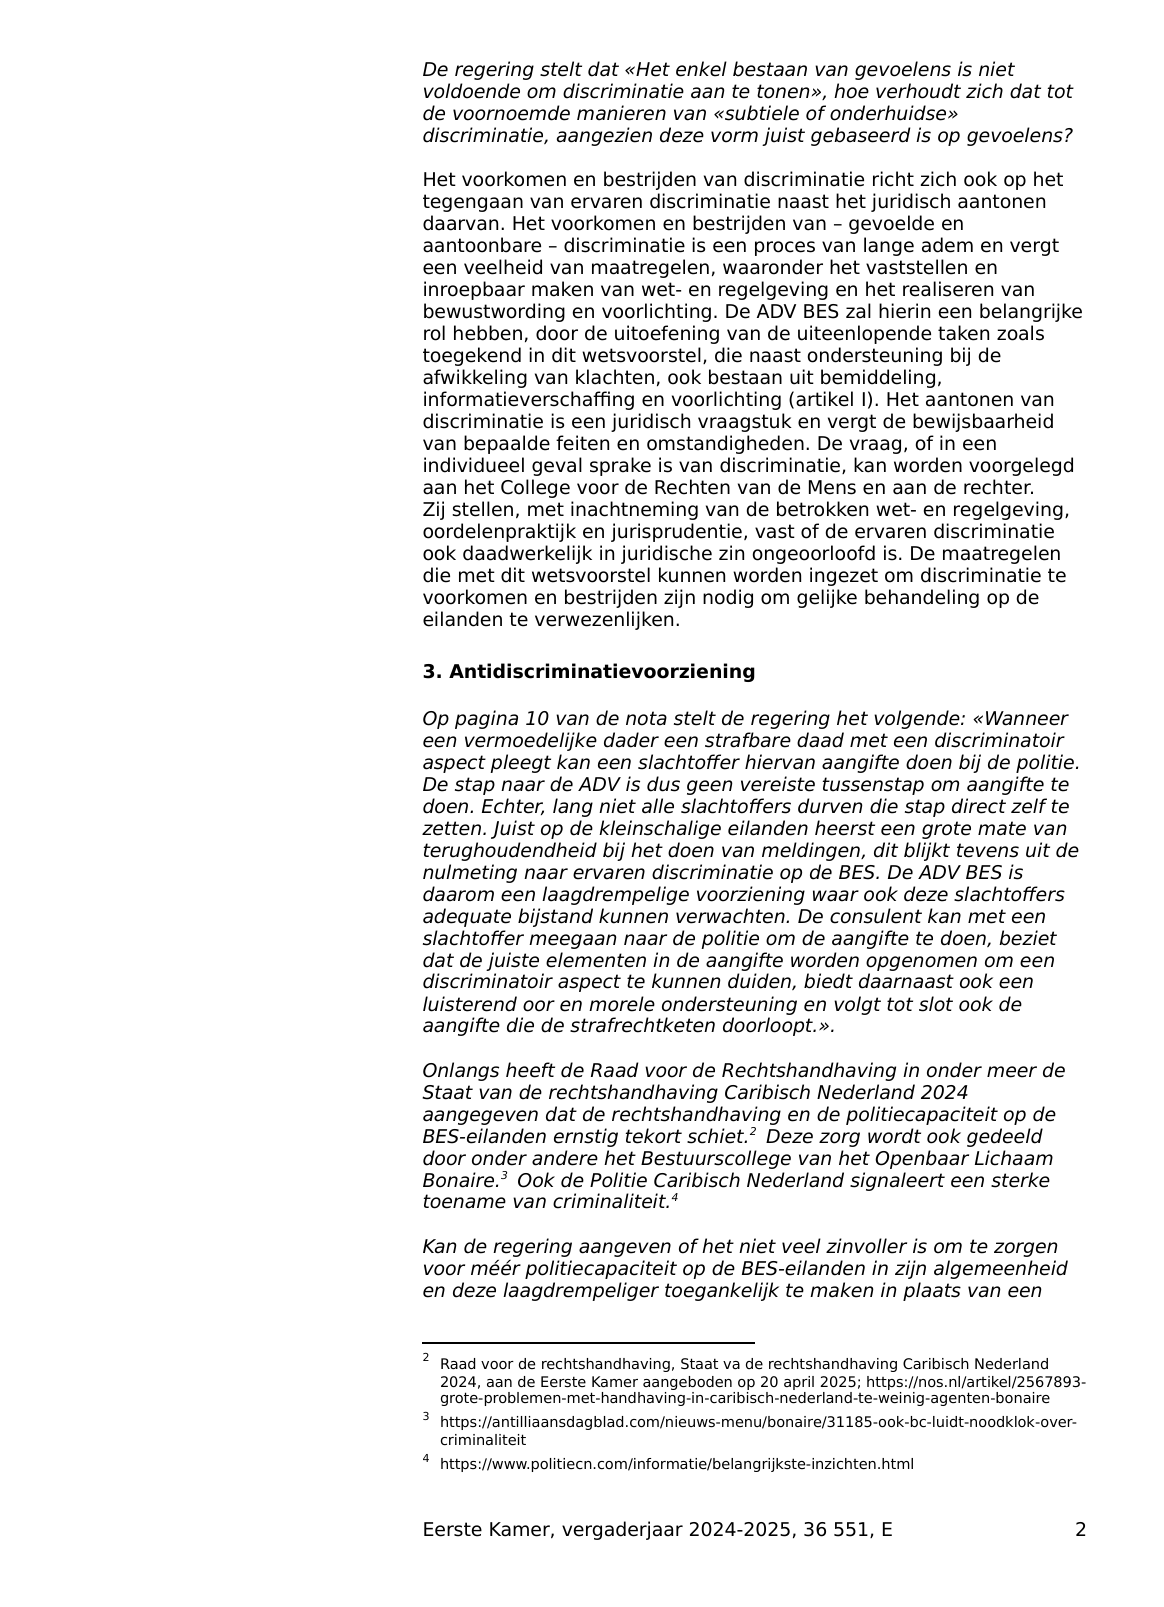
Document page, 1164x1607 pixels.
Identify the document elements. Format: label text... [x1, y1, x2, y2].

text De regering stelt dat «Het enkel bestaan van gevoelens is niet voldoende om discriminatie aan te tonen», hoe verhoudt zich dat tot de voornoemde manieren van «subtiele of onderhuidse» discriminatie, aangezien deze vorm juist gebaseerd is op gevoelens? [422, 59, 1087, 147]
text Zij stellen, met inachtneming van de betrokken wet- en regelgeving, oordelenpraktijk en jurisprudentie, vast of de ervaren discriminatie ook daadwerkelijk in juridische zin ongeoorloofd is. De maatregelen die met dit wetsvoorstel kunnen worden ingezet om discriminatie te voorkomen en bestrijden zijn nodig om gelijke behandeling op de eilanden te verwezenlijken. [422, 499, 1087, 631]
text Op pagina 10 van de nota stelt de regering het volgende: «Wanneer een vermoedelijke dader een strafbare daad met een discriminatoir aspect pleegt kan een slachtoffer hiervan aangifte doen bij de politie. De stap naar de ADV is dus geen vereiste tussenstap om aangifte te doen. Echter, lang niet alle slachtoffers durven die stap direct zelf te zetten. Juist op de kleinschalige eilanden heerst een grote mate van terughoudendheid bij het doen van meldingen, dit blijkt tevens uit de nulmeting naar ervaren discriminatie op de BES. De ADV BES is daarom een laagdrempelige voorziening waar ook deze slachtoffers adequate bijstand kunnen verwachten. De consulent kan met een slachtoffer meegaan naar de politie om de aangifte te doen, beziet dat de juiste elementen in de aangifte worden opgenomen om een discriminatoir aspect te kunnen duiden, biedt daarnaast ook een luisterend oor en morele ondersteuning en volgt tot slot ook de aangifte die de strafrechtketen doorloopt.». [422, 708, 1087, 1037]
text Het voorkomen en bestrijden van discriminatie richt zich ook op het tegengaan van ervaren discriminatie naast het juridisch aantonen daarvan. Het voorkomen en bestrijden van – gevoelde en aantoonbare – discriminatie is een proces van lange adem en vergt een veelheid van maatregelen, waaronder het vaststellen en inroepbaar maken van wet- en regelgeving en het realiseren van bewustwording en voorlichting. De ADV BES zal hierin een belangrijke rol hebben, door de uitoefening van de uiteenlopende taken zoals toegekend in dit wetsvoorstel, die naast ondersteuning bij de afwikkeling van klachten, ook bestaan uit bemiddeling, informatieverschaffing en voorlichting (artikel I). Het aantonen van discriminatie is een juridisch vraagstuk en vergt de bewijsbaarheid van bepaalde feiten en omstandigheden. De vraag, of in een individueel geval sprake is van discriminatie, kan worden voorgelegd aan het College voor de Rechten van de Mens en aan de rechter. [422, 169, 1087, 499]
text Raad voor de rechtshandhaving, Staat va de rechtshandhaving Caribisch Nederland 2024, aan de Eerste Kamer aangeboden op 20 april 2025; https://nos.nl/artikel/2567893-grote-problemen-met-handhaving-in-caribisch-nederland-te-weinig-agenten-bonaire [422, 1352, 1087, 1407]
text https://www.politiecn.com/informatie/belangrijkste-inzichten.html [422, 1452, 1087, 1474]
subtitle 3. Antidiscriminatievoorziening [422, 661, 1087, 683]
text Onlangs heeft de Raad voor de Rechtshandhaving in onder meer de Staat van de rechtshandhaving Caribisch Nederland 2024 aangegeven dat de rechtshandhaving en de politiecapaciteit op de BES-eilanden ernstig tekort schiet. Deze zorg wordt ook gedeeld door onder andere het Bestuurscollege van het Openbaar Lichaam Bonaire. Ook de Politie Caribisch Nederland signaleert een sterke toename van criminaliteit. [422, 1059, 1087, 1213]
text Kan de regering aangeven of het niet veel zinvoller is om te zorgen voor méér politiecapaciteit op de BES-eilanden in zijn algemeenheid en deze laagdrempeliger toegankelijk te maken in plaats van een [422, 1236, 1087, 1302]
text https://antilliaansdagblad.com/nieuws-menu/bonaire/31185-ook-bc-luidt-noodklok-over-criminaliteit [422, 1410, 1087, 1449]
